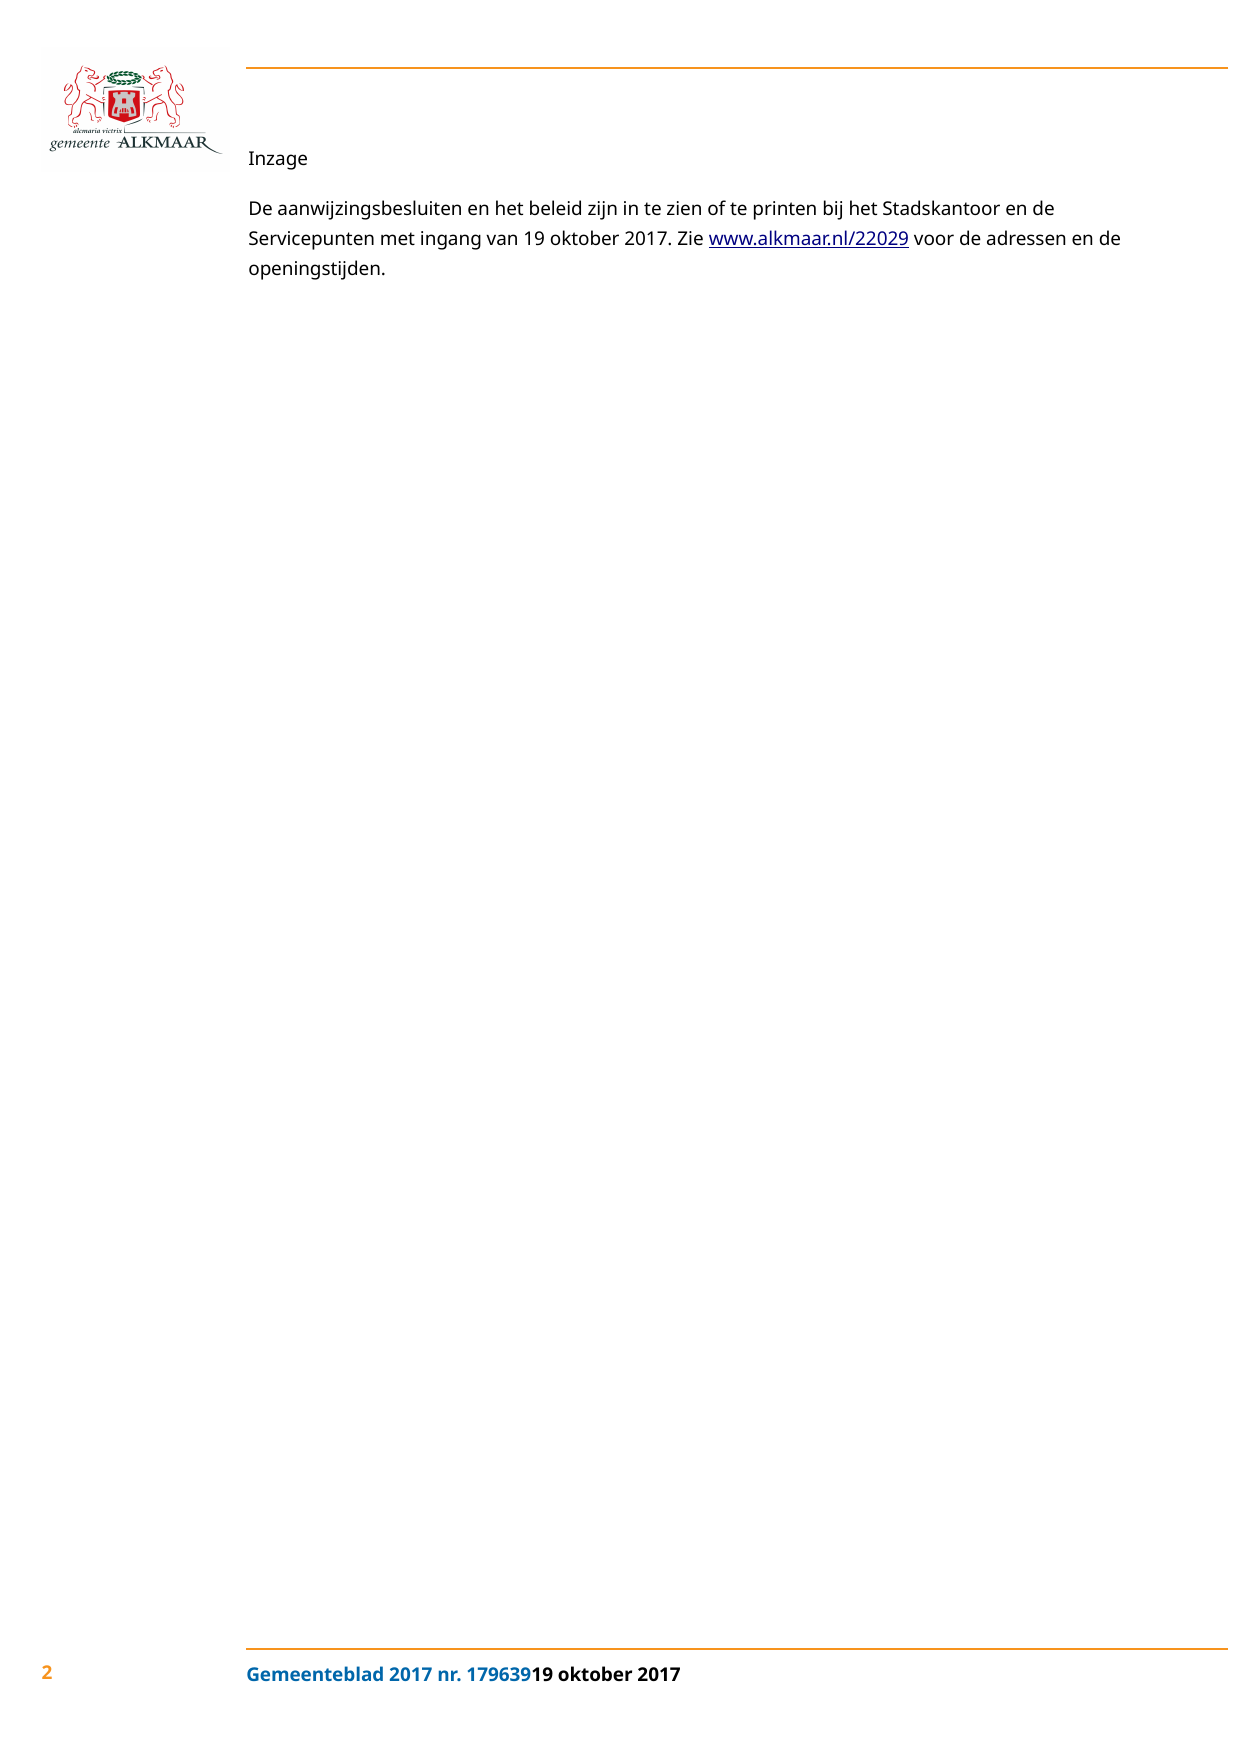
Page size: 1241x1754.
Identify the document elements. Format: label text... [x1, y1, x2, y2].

text Inzage [248, 145, 1152, 171]
text De aanwijzingsbesluiten en het beleid zijn in te zien of te printen bij het Stadskantoor en de Servicepunten met ingang van 19 oktober 2017. Zie www.alkmaar.nl/22029 voor de adressen en de openingstijden. [248, 196, 1152, 281]
picture [41, 47, 231, 172]
